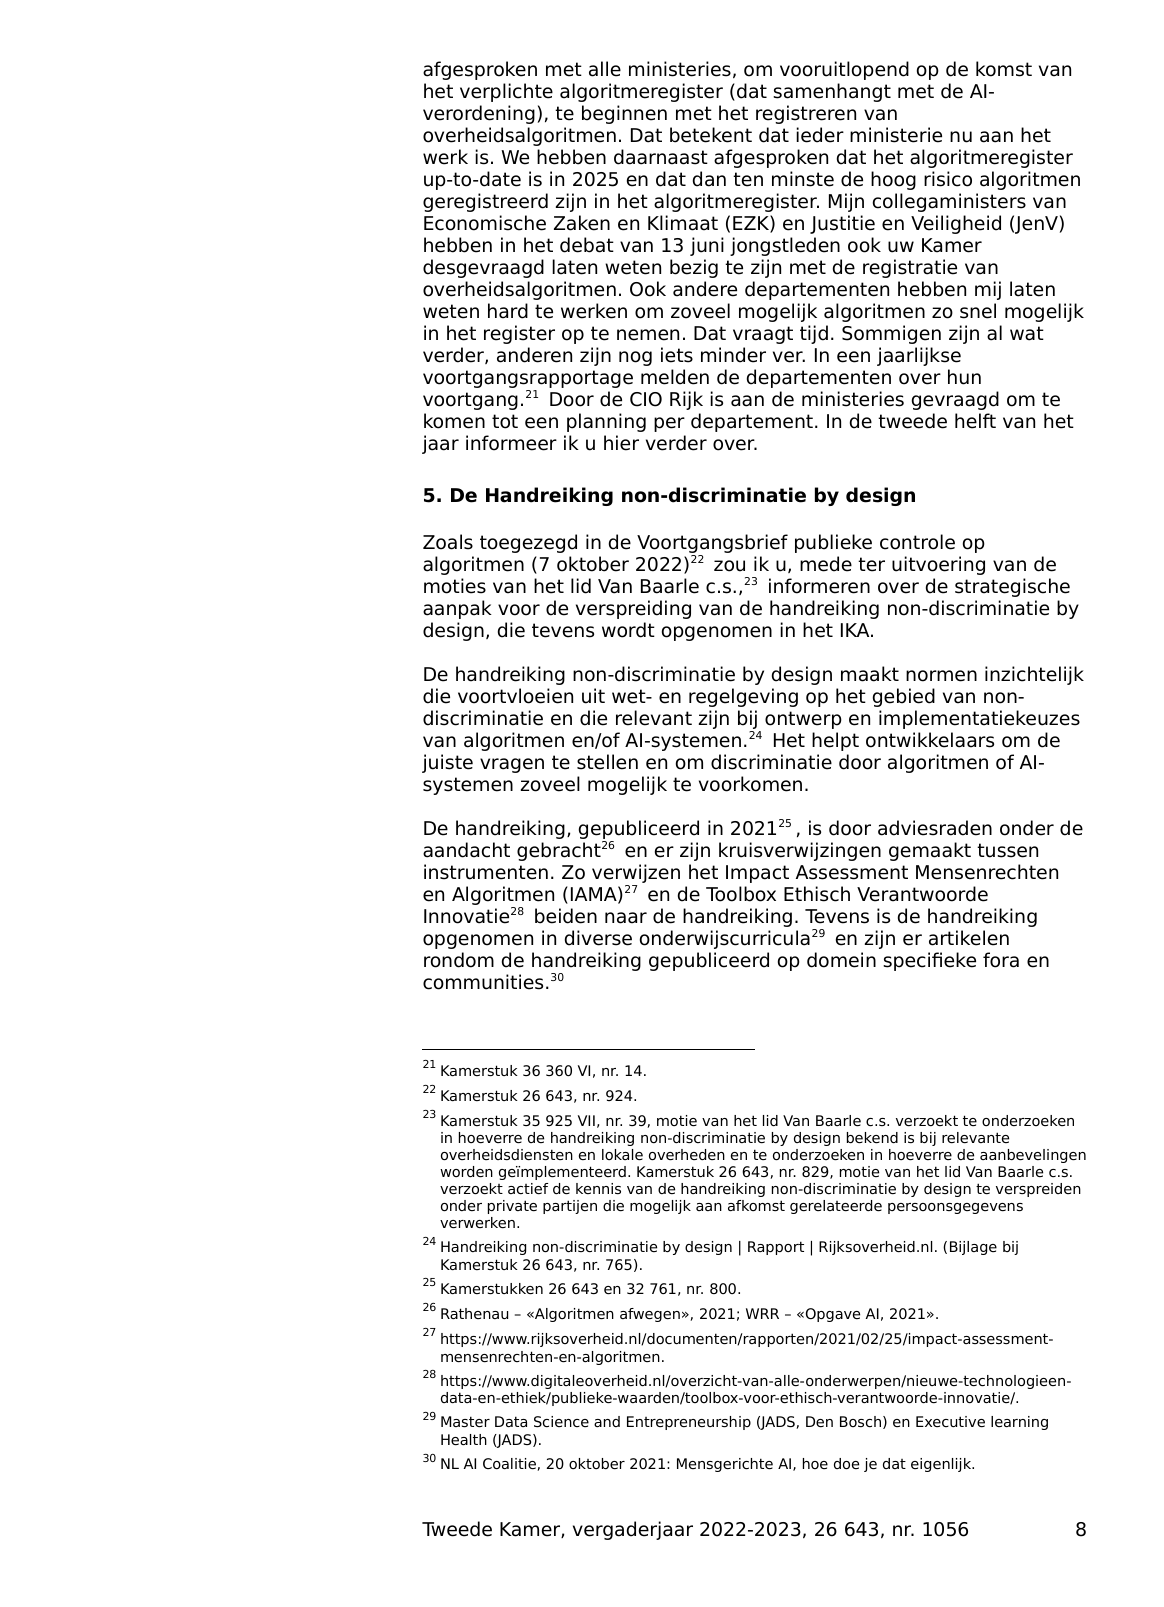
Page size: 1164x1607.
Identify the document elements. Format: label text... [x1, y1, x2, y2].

subtitle 5. De Handreiking non-discriminatie by design [422, 485, 1087, 507]
text https://www.rijksoverheid.nl/documenten/rapporten/2021/02/25/impact-assessment-mensenrechten-en-algoritmen. [422, 1327, 1087, 1366]
text Kamerstuk 26 643, nr. 924. [422, 1083, 1087, 1106]
text De handreiking, gepubliceerd in 2021, is door adviesraden onder de aandacht gebracht en er zijn kruisverwijzingen gemaakt tussen instrumenten. Zo verwijzen het Impact Assessment Mensenrechten en Algoritmen (IAMA) en de Toolbox Ethisch Verantwoorde Innovatie beiden naar de handreiking. Tevens is de handreiking opgenomen in diverse onderwijscurricula en zijn er artikelen rondom de handreiking gepubliceerd op domein specifieke fora en communities. [422, 818, 1087, 994]
text Handreiking non-discriminatie by design | Rapport | Rijksoverheid.nl. (Bijlage bij Kamerstuk 26 643, nr. 765). [422, 1235, 1087, 1274]
text NL AI Coalitie, 20 oktober 2021: Mensgerichte AI, hoe doe je dat eigenlijk. [422, 1452, 1087, 1474]
text Zoals toegezegd in de Voortgangsbrief publieke controle op algoritmen (7 oktober 2022) zou ik u, mede ter uitvoering van de moties van het lid Van Baarle c.s., informeren over de strategische aanpak voor de verspreiding van de handreiking non-discriminatie by design, die tevens wordt opgenomen in het IKA. [422, 532, 1087, 642]
text afgesproken met alle ministeries, om vooruitlopend op de komst van het verplichte algoritmeregister (dat samenhangt met de AI-verordening), te beginnen met het registreren van overheidsalgoritmen. Dat betekent dat ieder ministerie nu aan het werk is. We hebben daarnaast afgesproken dat het algoritmeregister up-to-date is in 2025 en dat dan ten minste de hoog risico algoritmen geregistreerd zijn in het algoritmeregister. Mijn collegaministers van Economische Zaken en Klimaat (EZK) en Justitie en Veiligheid (JenV) hebben in het debat van 13 juni jongstleden ook uw Kamer desgevraagd laten weten bezig te zijn met de registratie van overheidsalgoritmen. Ook andere departementen hebben mij laten weten hard te werken om zoveel mogelijk algoritmen zo snel mogelijk in het register op te nemen. Dat vraagt tijd. Sommigen zijn al wat verder, anderen zijn nog iets minder ver. In een jaarlijkse voortgangsrapportage melden de departementen over hun voortgang. Door de CIO Rijk is aan de ministeries gevraagd om te komen tot een planning per departement. In de tweede helft van het jaar informeer ik u hier verder over. [422, 59, 1087, 455]
text https://www.digitaleoverheid.nl/overzicht-van-alle-onderwerpen/nieuwe-technologieen-data-en-ethiek/publieke-waarden/toolbox-voor-ethisch-verantwoorde-innovatie/. [422, 1368, 1087, 1407]
text Kamerstukken 26 643 en 32 761, nr. 800. [422, 1277, 1087, 1299]
text Rathenau – «Algoritmen afwegen», 2021; WRR – «Opgave AI, 2021». [422, 1302, 1087, 1324]
text Master Data Science and Entrepreneurship (JADS, Den Bosch) en Executive learning Health (JADS). [422, 1410, 1087, 1449]
text Kamerstuk 36 360 VI, nr. 14. [422, 1058, 1087, 1081]
text De handreiking non-discriminatie by design maakt normen inzichtelijk die voortvloeien uit wet- en regelgeving op het gebied van non-discriminatie en die relevant zijn bij ontwerp en implementatiekeuzes van algoritmen en/of AI-systemen. Het helpt ontwikkelaars om de juiste vragen te stellen en om discriminatie door algoritmen of AI-systemen zoveel mogelijk te voorkomen. [422, 664, 1087, 796]
text Kamerstuk 35 925 VII, nr. 39, motie van het lid Van Baarle c.s. verzoekt te onderzoeken in hoeverre de handreiking non-discriminatie by design bekend is bij relevante overheidsdiensten en lokale overheden en te onderzoeken in hoeverre de aanbevelingen worden geïmplementeerd. Kamerstuk 26 643, nr. 829, motie van het lid Van Baarle c.s. verzoekt actief de kennis van de handreiking non-discriminatie by design te verspreiden onder private partijen die mogelijk aan afkomst gerelateerde persoonsgegevens verwerken. [422, 1108, 1087, 1232]
